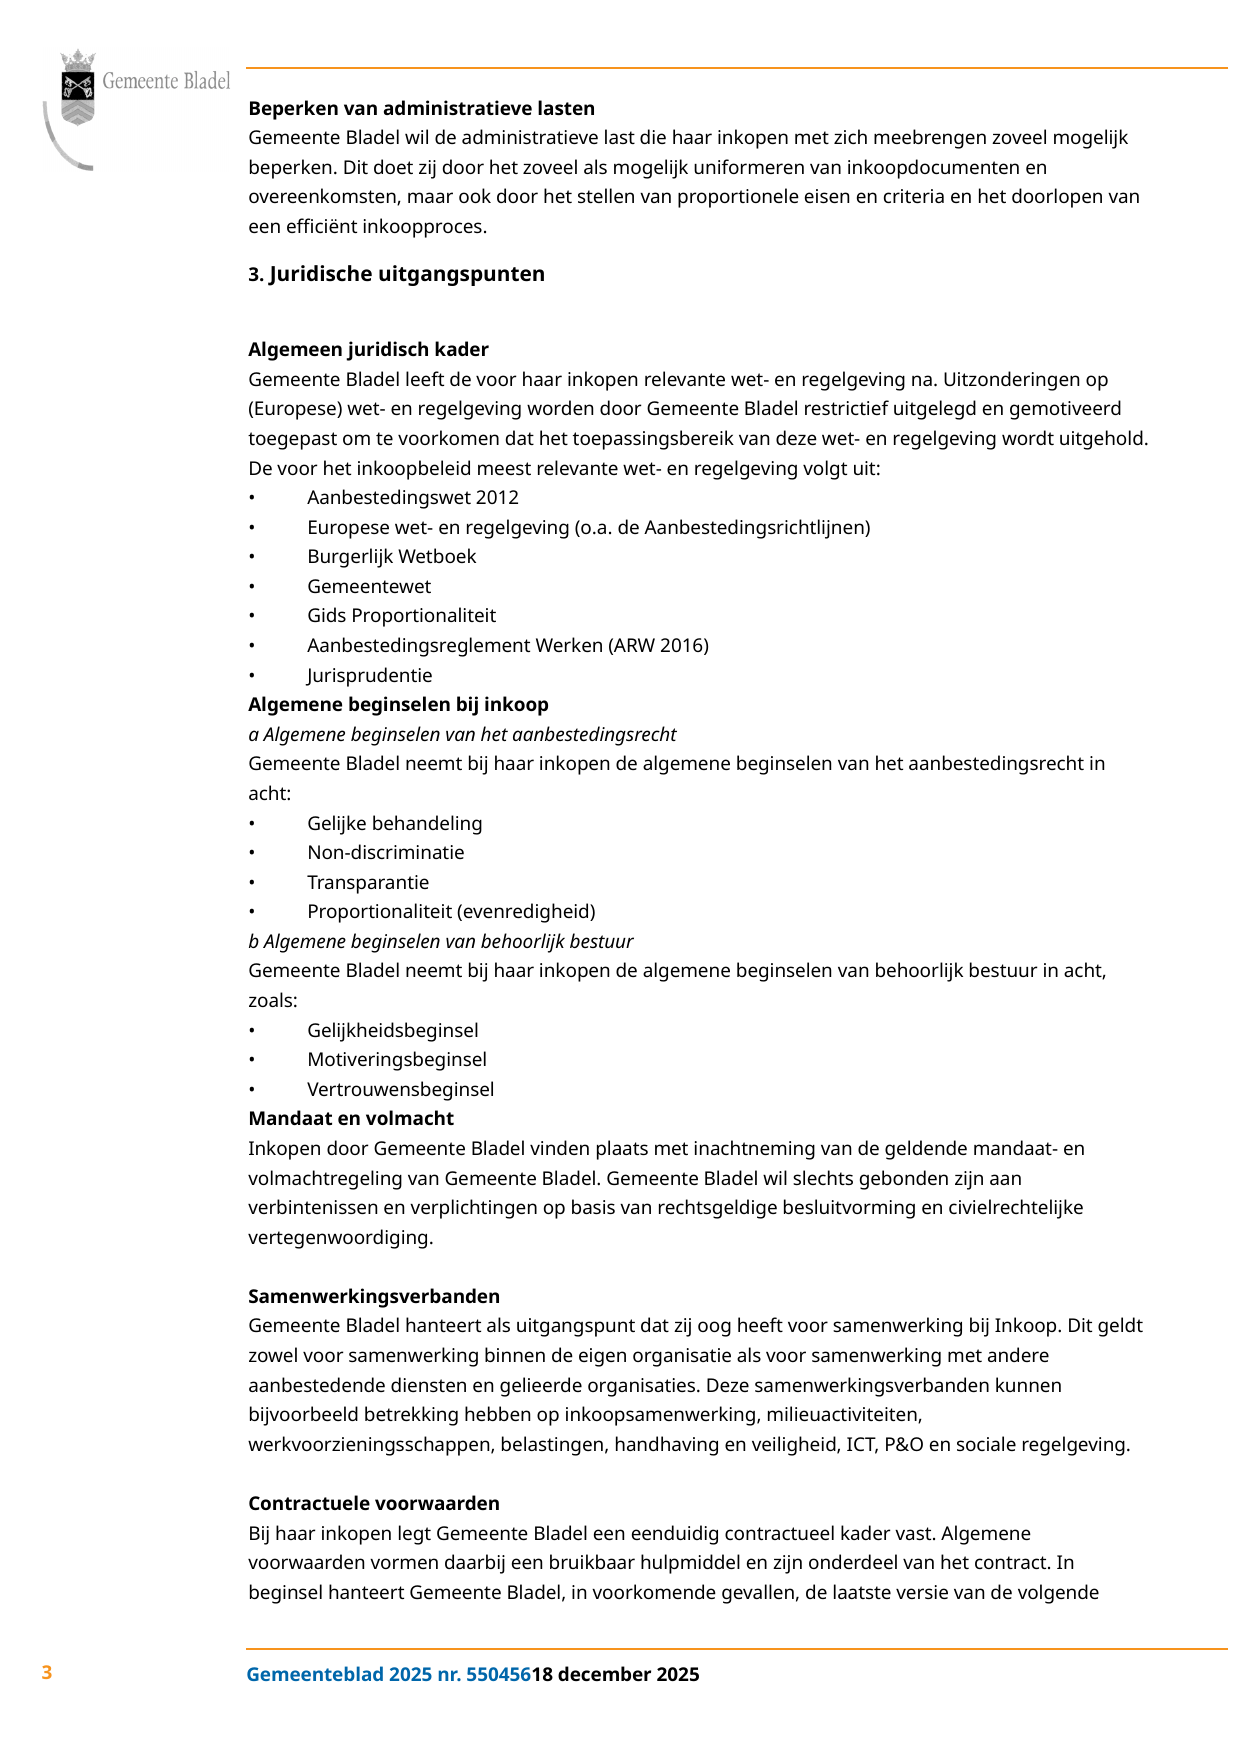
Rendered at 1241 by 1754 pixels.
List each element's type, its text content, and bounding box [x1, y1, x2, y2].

text Gemeente Bladel wil de administratieve last die haar inkopen met zich meebrengen zoveel mogelijk beperken. Dit doet zij door het zoveel als mogelijk uniformeren van inkoopdocumenten en overeenkomsten, maar ook door het stellen van proportionele eisen en criteria en het doorlopen van een efficiënt inkoopproces. [248, 124, 1152, 239]
list Jurisprudentie [248, 662, 1152, 688]
text Gemeente Bladel hanteert als uitgangspunt dat zij oog heeft voor samenwerking bij Inkoop. Dit geldt zowel voor samenwerking binnen de eigen organisatie als voor samenwerking met andere aanbestedende diensten en gelieerde organisaties. Deze samenwerkingsverbanden kunnen bijvoorbeeld betrekking hebben op inkoopsamenwerking, milieuactiviteiten, werkvoorzieningsschappen, belastingen, handhaving en veiligheid, ICT, P&O en sociale regelgeving. [248, 1313, 1152, 1457]
text Bij haar inkopen legt Gemeente Bladel een eenduidig contractueel kader vast. Algemene voorwaarden vormen daarbij een bruikbaar hulpmiddel en zijn onderdeel van het contract. In beginsel hanteert Gemeente Bladel, in voorkomende gevallen, de laatste versie van de volgende [248, 1520, 1152, 1605]
list Europese wet- en regelgeving (o.a. de Aanbestedingsrichtlijnen) [248, 514, 1152, 540]
list Proportionaliteit (evenredigheid) [248, 898, 1152, 924]
list Gemeentewet [248, 573, 1152, 599]
text Inkopen door Gemeente Bladel vinden plaats met inachtneming van de geldende mandaat- en volmachtregeling van Gemeente Bladel. Gemeente Bladel wil slechts gebonden zijn aan verbintenissen en verplichtingen op basis van rechtsgeldige besluitvorming en civielrechtelijke vertegenwoordiging. [248, 1135, 1152, 1250]
list Aanbestedingswet 2012 [248, 484, 1152, 510]
list Burgerlijk Wetboek [248, 543, 1152, 569]
list Gids Proportionaliteit [248, 603, 1152, 628]
picture [41, 47, 231, 172]
list Vertrouwensbeginsel [248, 1076, 1152, 1102]
list Gelijkheidsbeginsel [248, 1017, 1152, 1043]
text Contractuele voorwaarden [248, 1490, 1152, 1516]
list Aanbestedingsreglement Werken (ARW 2016) [248, 632, 1152, 658]
text Mandaat en volmacht [248, 1106, 1152, 1131]
text Algemeen juridisch kader [248, 336, 1152, 362]
text Algemene beginselen bij inkoop [248, 691, 1152, 717]
text Beperken van administratieve lasten [248, 95, 1152, 121]
list Transparantie [248, 869, 1152, 895]
text b Algemene beginselen van behoorlijk bestuur [248, 928, 1152, 954]
text Gemeente Bladel neemt bij haar inkopen de algemene beginselen van het aanbestedingsrecht in acht: [248, 751, 1152, 806]
text Gemeente Bladel leeft de voor haar inkopen relevante wet- en regelgeving na. Uitzonderingen op (Europese) wet- en regelgeving worden door Gemeente Bladel restrictief uitgelegd en gemotiveerd toegepast om te voorkomen dat het toepassingsbereik van deze wet- en regelgeving wordt uitgehold. De voor het inkoopbeleid meest relevante wet- en regelgeving volgt uit: [248, 366, 1152, 481]
list Motiveringsbeginsel [248, 1046, 1152, 1072]
text Samenwerkingsverbanden [248, 1283, 1152, 1309]
text 3. Juridische uitgangspunten [248, 259, 1152, 287]
text Gemeente Bladel neemt bij haar inkopen de algemene beginselen van behoorlijk bestuur in acht, zoals: [248, 958, 1152, 1013]
list Non-discriminatie [248, 839, 1152, 865]
text a Algemene beginselen van het aanbestedingsrecht [248, 721, 1152, 747]
list Gelijke behandeling [248, 810, 1152, 836]
